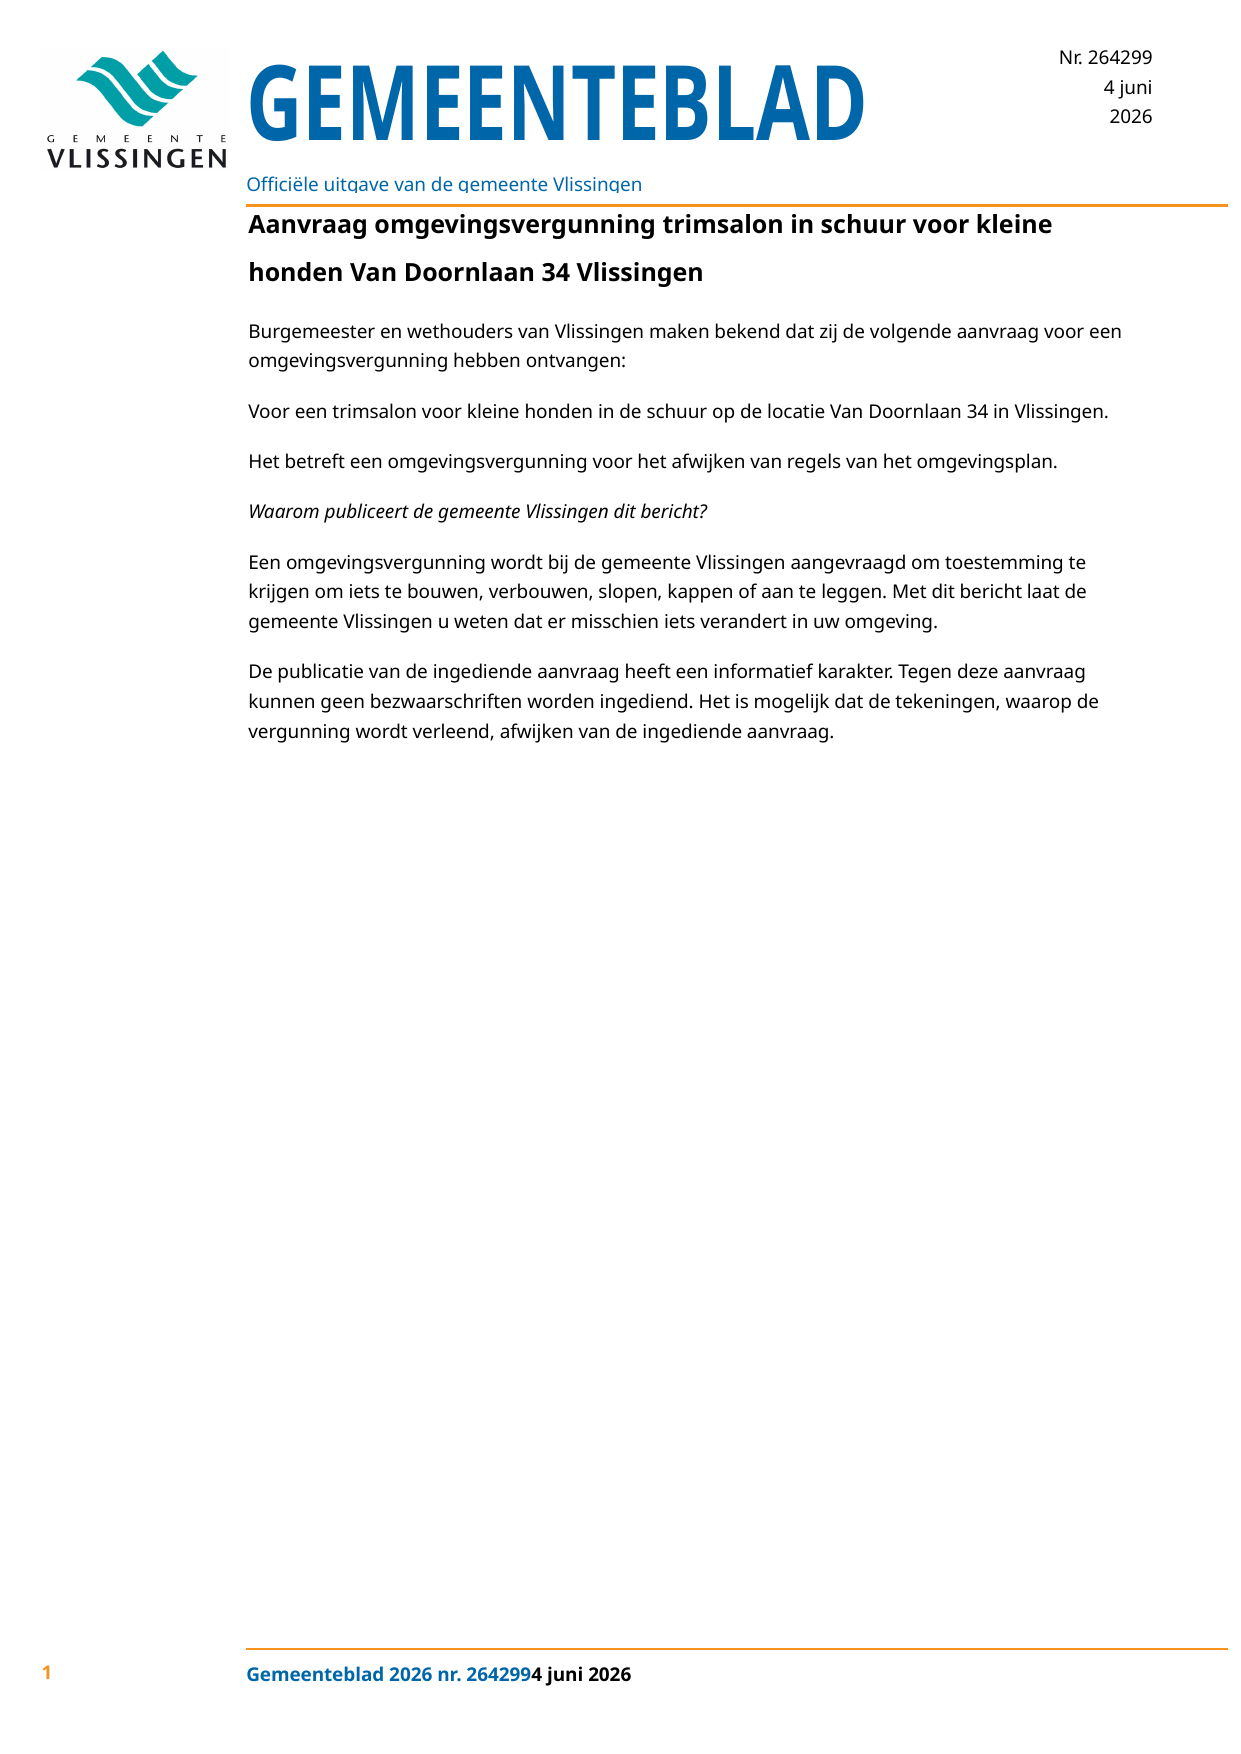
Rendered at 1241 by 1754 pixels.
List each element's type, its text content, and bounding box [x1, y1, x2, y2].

text Waarom publiceert de gemeente Vlissingen dit bericht? [248, 499, 1152, 524]
text Burgemeester en wethouders van Vlissingen maken bekend dat zij de volgende aanvraag voor een omgevingsvergunning hebben ontvangen: [248, 318, 1152, 373]
text Het betreft een omgevingsvergunning voor het afwijken van regels van het omgevingsplan. [248, 448, 1152, 474]
text Aanvraag omgevingsvergunning trimsalon in schuur voor kleine honden Van Doornlaan 34 Vlissingen [248, 207, 1152, 288]
text Voor een trimsalon voor kleine honden in de schuur op de locatie Van Doornlaan 34 in Vlissingen. [248, 398, 1152, 424]
text De publicatie van de ingediende aanvraag heeft een informatief karakter. Tegen deze aanvraag kunnen geen bezwaarschriften worden ingediend. Het is mogelijk dat de tekeningen, waarop de vergunning wordt verleend, afwijken van de ingediende aanvraag. [248, 659, 1152, 744]
text Een omgevingsvergunning wordt bij de gemeente Vlissingen aangevraagd om toestemming te krijgen om iets te bouwen, verbouwen, slopen, kappen of aan te leggen. Met dit bericht laat de gemeente Vlissingen u weten dat er misschien iets verandert in uw omgeving. [248, 549, 1152, 634]
picture [41, 47, 231, 172]
